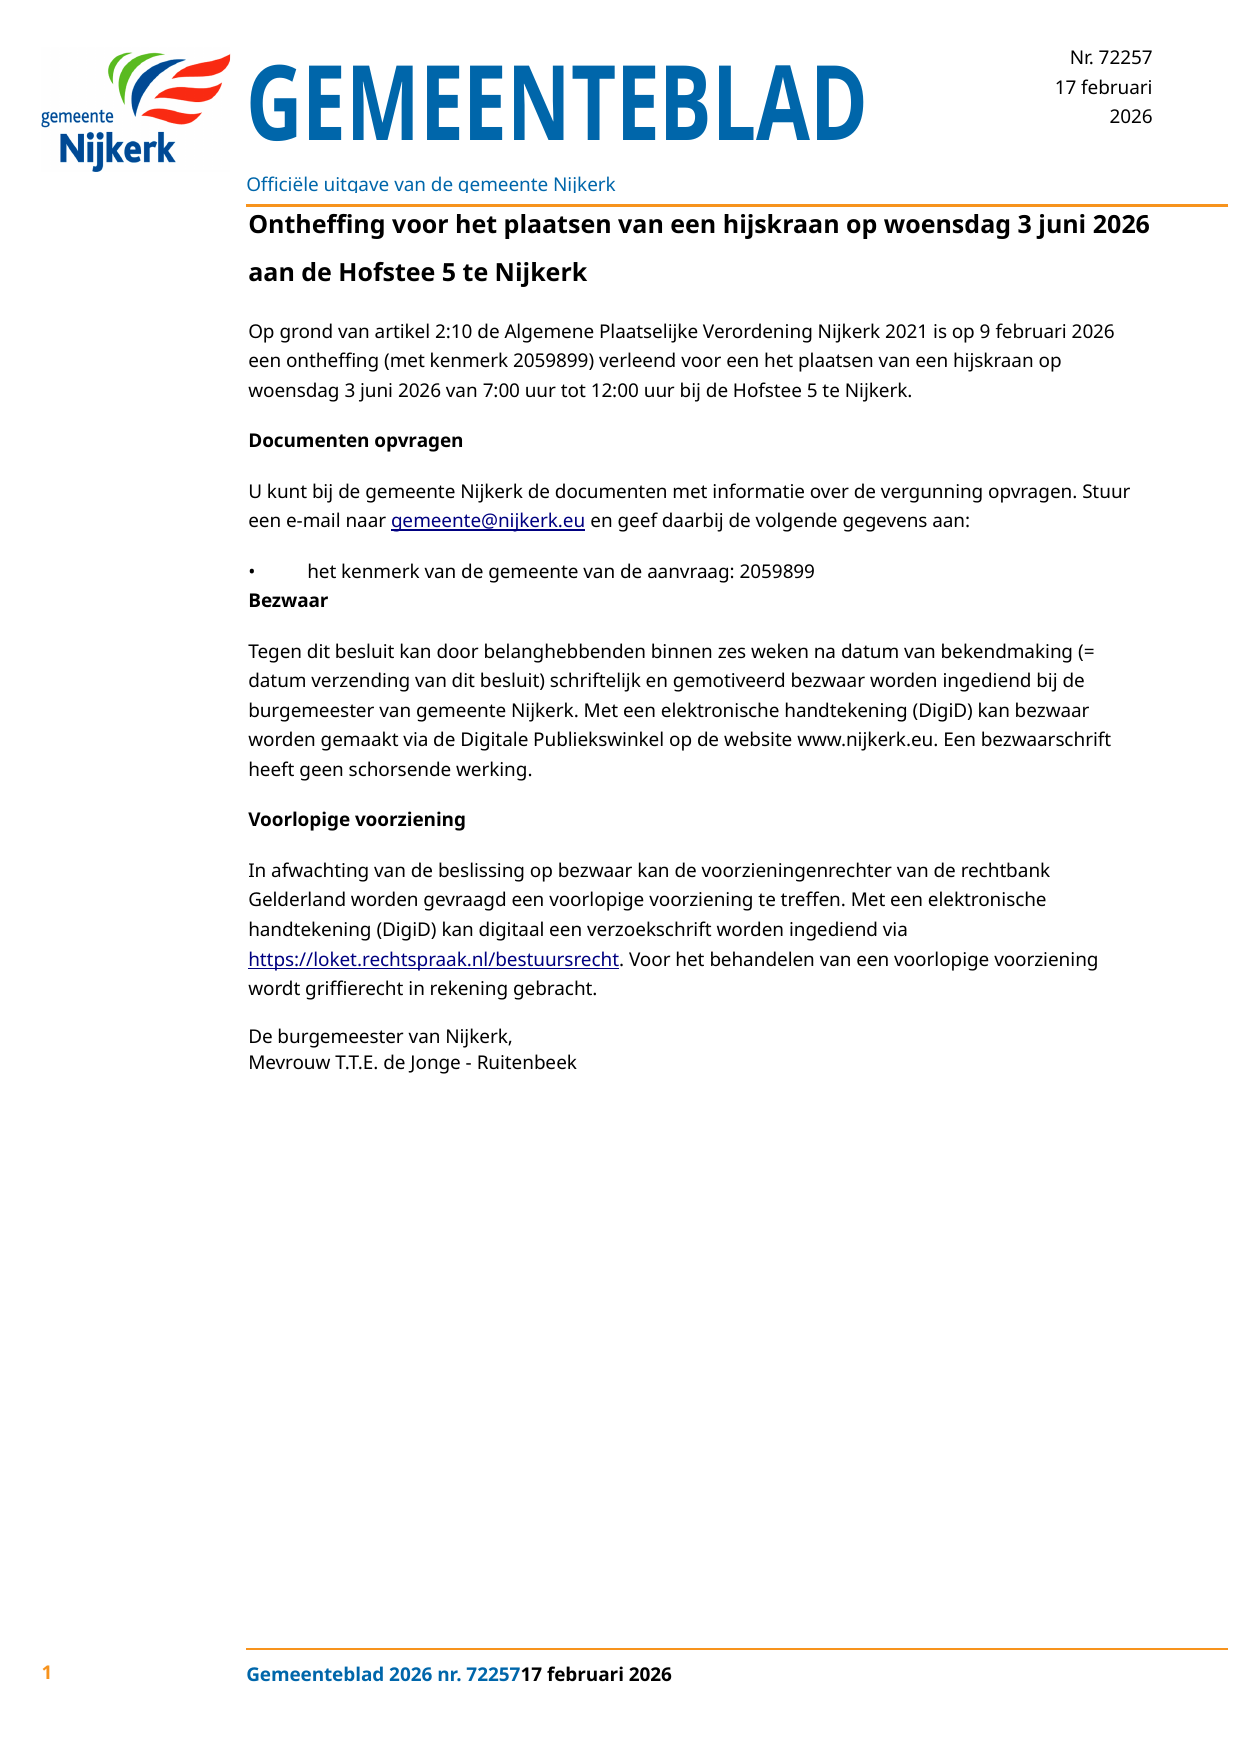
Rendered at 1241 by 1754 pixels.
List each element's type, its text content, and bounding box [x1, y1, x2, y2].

text Tegen dit besluit kan door belanghebbenden binnen zes weken na datum van bekendmaking (= datum verzending van dit besluit) schriftelijk en gemotiveerd bezwaar worden ingediend bij de burgemeester van gemeente Nijkerk. Met een elektronische handtekening (DigiD) kan bezwaar worden gemaakt via de Digitale Publiekswinkel op de website www.nijkerk.eu. Een bezwaarschrift heeft geen schorsende werking. [248, 638, 1152, 782]
text Op grond van artikel 2:10 de Algemene Plaatselijke Verordening Nijkerk 2021 is op 9 februari 2026 een ontheffing (met kenmerk 2059899) verleend voor een het plaatsen van een hijskraan op woensdag 3 juni 2026 van 7:00 uur tot 12:00 uur bij de Hofstee 5 te Nijkerk. [248, 318, 1152, 403]
text Documenten opvragen [248, 427, 1152, 453]
text De burgemeester van Nijkerk, [248, 1023, 1152, 1049]
picture [41, 47, 231, 172]
text Mevrouw T.T.E. de Jonge - Ruitenbeek [248, 1049, 1152, 1075]
text Bezwaar [248, 587, 1152, 613]
text Voorlopige voorziening [248, 807, 1152, 832]
text U kunt bij de gemeente Nijkerk de documenten met informatie over de vergunning opvragen. Stuur een e-mail naar gemeente@nijkerk.eu en geef daarbij de volgende gegevens aan: [248, 478, 1152, 533]
list het kenmerk van de gemeente van de aanvraag: 2059899 [248, 558, 1152, 584]
text Ontheffing voor het plaatsen van een hijskraan op woensdag 3 juni 2026 aan de Hofstee 5 te Nijkerk [248, 207, 1152, 288]
text In afwachting van de beslissing op bezwaar kan de voorzieningenrechter van de rechtbank Gelderland worden gevraagd een voorlopige voorziening te treffen. Met een elektronische handtekening (DigiD) kan digitaal een verzoekschrift worden ingediend via https://loket.rechtspraak.nl/bestuursrecht. Voor het behandelen van een voorlopige voorziening wordt griffierecht in rekening gebracht. [248, 857, 1152, 1001]
